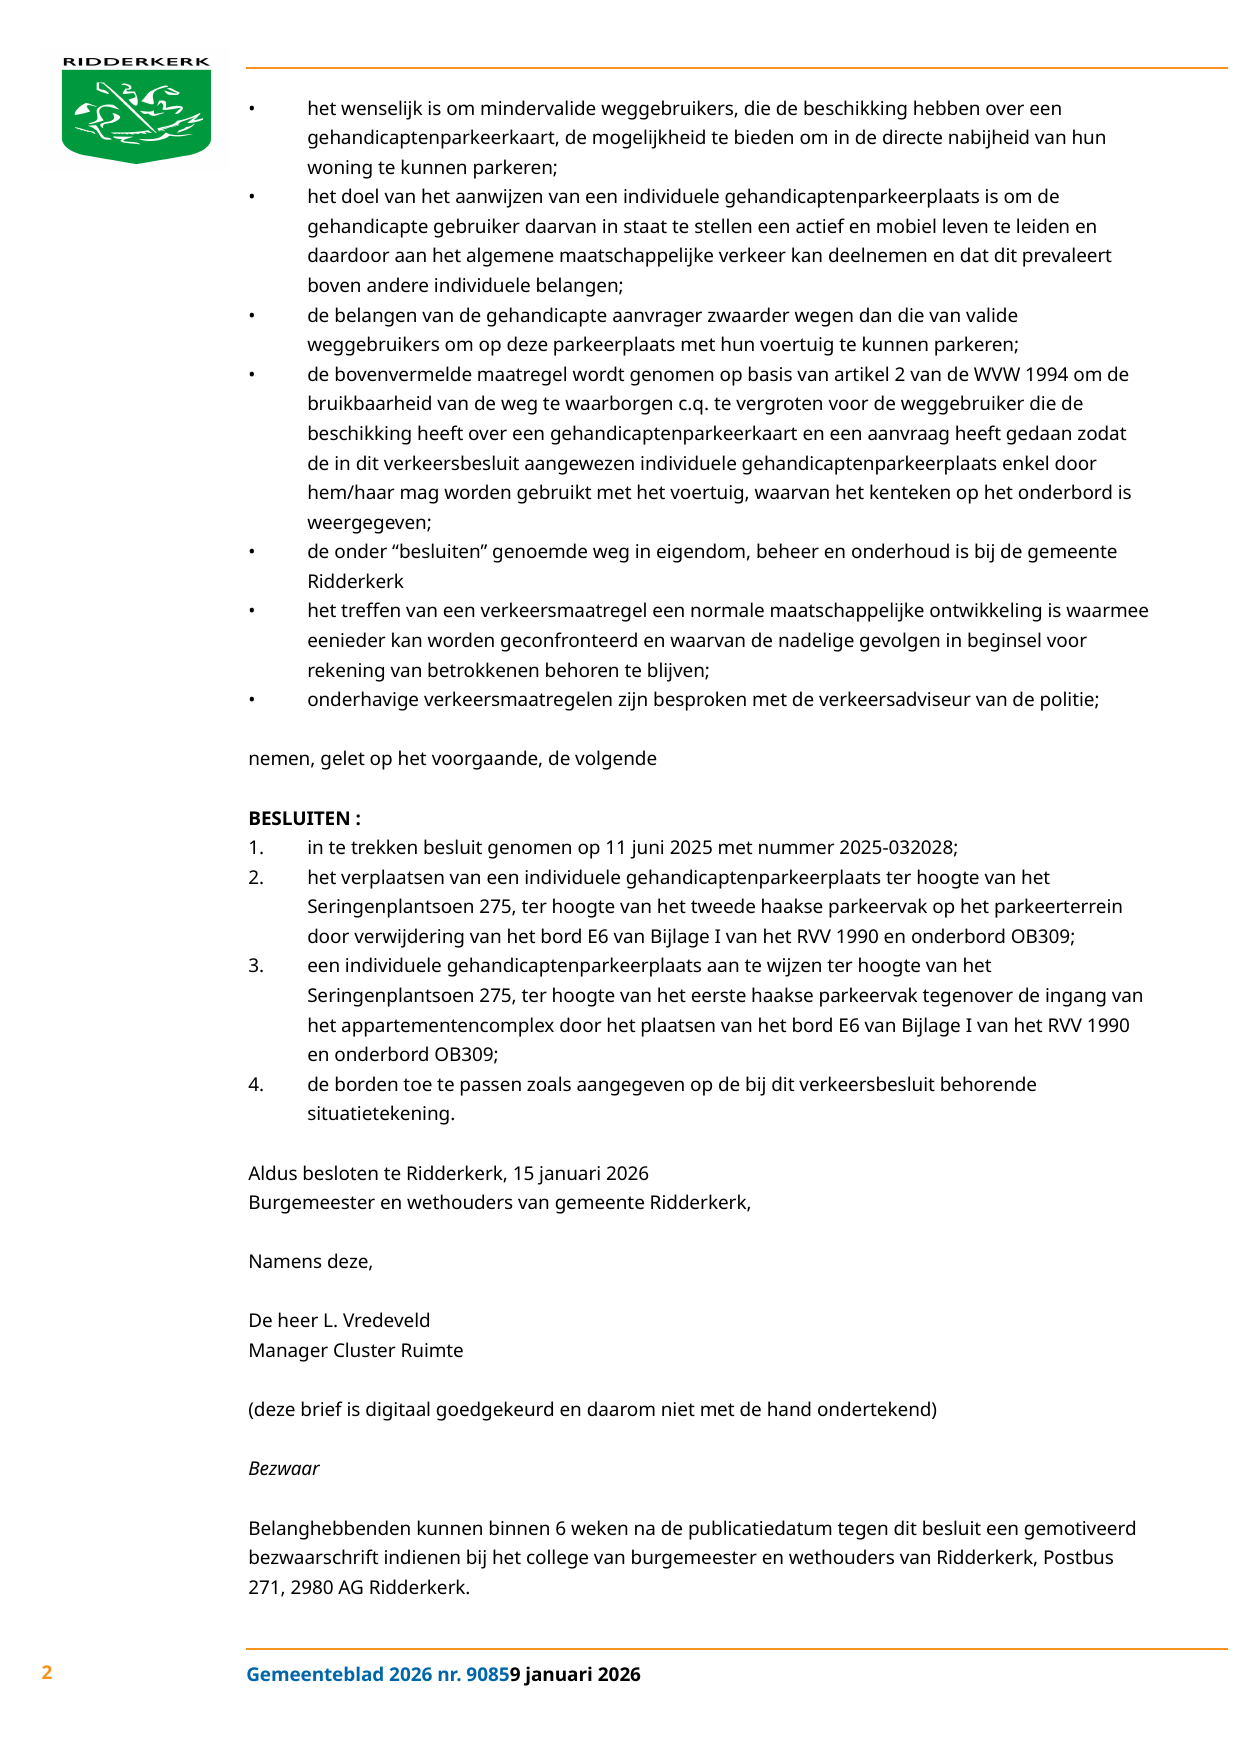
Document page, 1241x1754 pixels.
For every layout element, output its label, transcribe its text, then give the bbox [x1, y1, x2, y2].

list onderhavige verkeersmaatregelen zijn besproken met de verkeersadviseur van de politie; [248, 686, 1152, 712]
list in te trekken besluit genomen op 11 juni 2025 met nummer 2025-032028; [248, 834, 1152, 860]
text Manager Cluster Ruimte [248, 1337, 1152, 1363]
list de bovenvermelde maatregel wordt genomen op basis van artikel 2 van de WVW 1994 om de bruikbaarheid van de weg te waarborgen c.q. te vergroten voor de weggebruiker die de beschikking heeft over een gehandicaptenparkeerkaart en een aanvraag heeft gedaan zodat de in dit verkeersbesluit aangewezen individuele gehandicaptenparkeerplaats enkel door hem/haar mag worden gebruikt met het voertuig, waarvan het kenteken op het onderbord is weergegeven; [248, 361, 1152, 535]
text Aldus besloten te Ridderkerk, 15 januari 2026 [248, 1160, 1152, 1186]
list de onder “besluiten” genoemde weg in eigendom, beheer en onderhoud is bij de gemeente Ridderkerk [248, 538, 1152, 594]
text Bezwaar [248, 1456, 1152, 1481]
text BESLUITEN : [248, 805, 1152, 831]
list het doel van het aanwijzen van een individuele gehandicaptenparkeerplaats is om de gehandicapte gebruiker daarvan in staat te stellen een actief en mobiel leven te leiden en daardoor aan het algemene maatschappelijke verkeer kan deelnemen en dat dit prevaleert boven andere individuele belangen; [248, 183, 1152, 298]
list de borden toe te passen zoals aangegeven op de bij dit verkeersbesluit behorende situatietekening. [248, 1071, 1152, 1126]
list de belangen van de gehandicapte aanvrager zwaarder wegen dan die van valide weggebruikers om op deze parkeerplaats met hun voertuig te kunnen parkeren; [248, 302, 1152, 357]
list een individuele gehandicaptenparkeerplaats aan te wijzen ter hoogte van het Seringenplantsoen 275, ter hoogte van het eerste haakse parkeervak tegenover de ingang van het appartementencomplex door het plaatsen van het bord E6 van Bijlage I van het RVV 1990 en onderbord OB309; [248, 953, 1152, 1067]
list het verplaatsen van een individuele gehandicaptenparkeerplaats ter hoogte van het Seringenplantsoen 275, ter hoogte van het tweede haakse parkeervak op het parkeerterrein door verwijdering van het bord E6 van Bijlage I van het RVV 1990 en onderbord OB309; [248, 864, 1152, 949]
picture [41, 47, 231, 172]
text Namens deze, [248, 1248, 1152, 1274]
text Burgemeester en wethouders van gemeente Ridderkerk, [248, 1189, 1152, 1215]
text nemen, gelet op het voorgaande, de volgende [248, 746, 1152, 771]
text De heer L. Vredeveld [248, 1308, 1152, 1333]
list het wenselijk is om mindervalide weggebruikers, die de beschikking hebben over een gehandicaptenparkeerkaart, de mogelijkheid te bieden om in de directe nabijheid van hun woning te kunnen parkeren; [248, 95, 1152, 180]
text Belanghebbenden kunnen binnen 6 weken na de publicatiedatum tegen dit besluit een gemotiveerd bezwaarschrift indienen bij het college van burgemeester en wethouders van Ridderkerk, Postbus 271, 2980 AG Ridderkerk. [248, 1515, 1152, 1600]
text (deze brief is digitaal goedgekeurd en daarom niet met de hand ondertekend) [248, 1396, 1152, 1422]
list het treffen van een verkeersmaatregel een normale maatschappelijke ontwikkeling is waarmee eenieder kan worden geconfronteerd en waarvan de nadelige gevolgen in beginsel voor rekening van betrokkenen behoren te blijven; [248, 598, 1152, 683]
